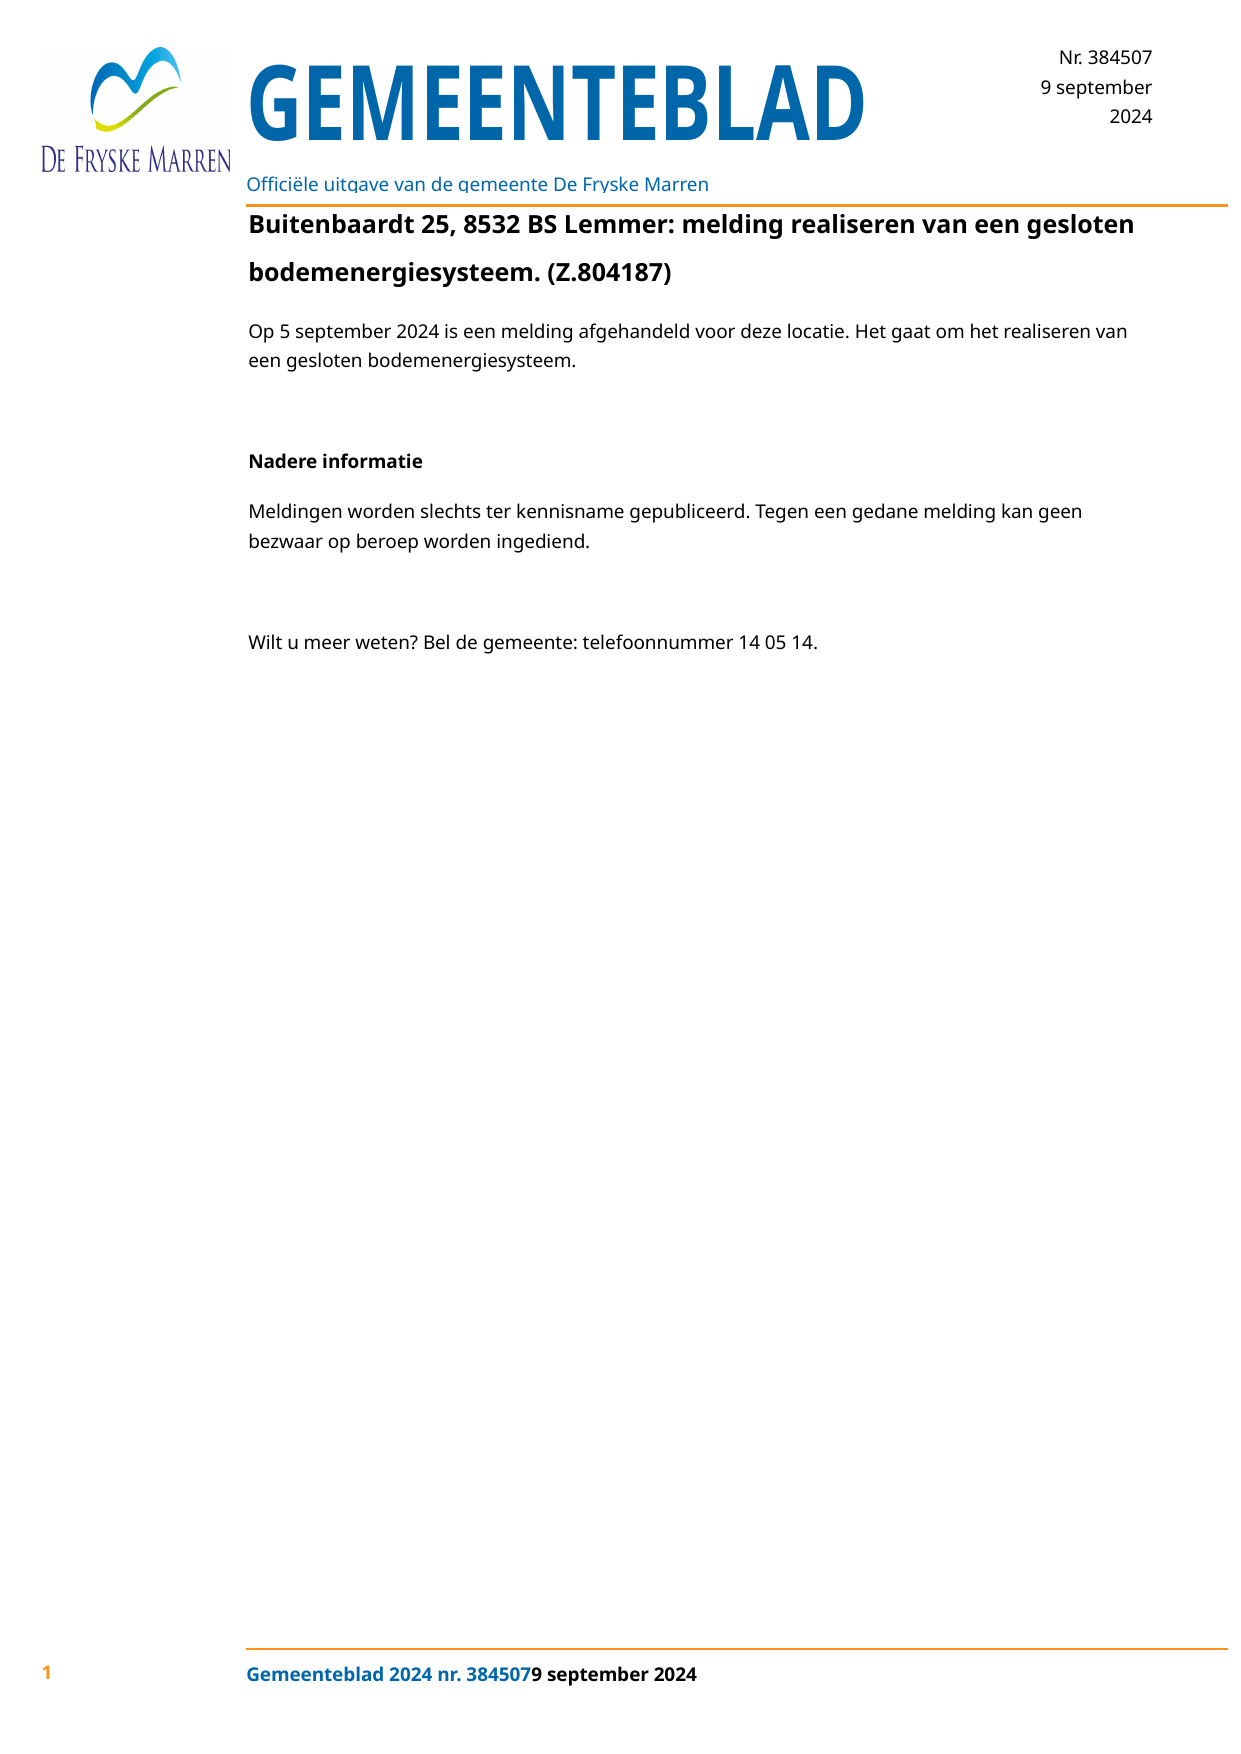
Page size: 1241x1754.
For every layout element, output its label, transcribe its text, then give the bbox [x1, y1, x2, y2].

text Nadere informatie [248, 448, 1152, 474]
picture [41, 47, 231, 172]
text Wilt u meer weten? Bel de gemeente: telefoonnummer 14 05 14. [248, 629, 1152, 655]
text Meldingen worden slechts ter kennisname gepubliceerd. Tegen een gedane melding kan geen bezwaar op beroep worden ingediend. [248, 499, 1152, 554]
text Buitenbaardt 25, 8532 BS Lemmer: melding realiseren van een gesloten bodemenergiesysteem. (Z.804187) [248, 207, 1152, 288]
text Op 5 september 2024 is een melding afgehandeld voor deze locatie. Het gaat om het realiseren van een gesloten bodemenergiesysteem. [248, 318, 1152, 373]
